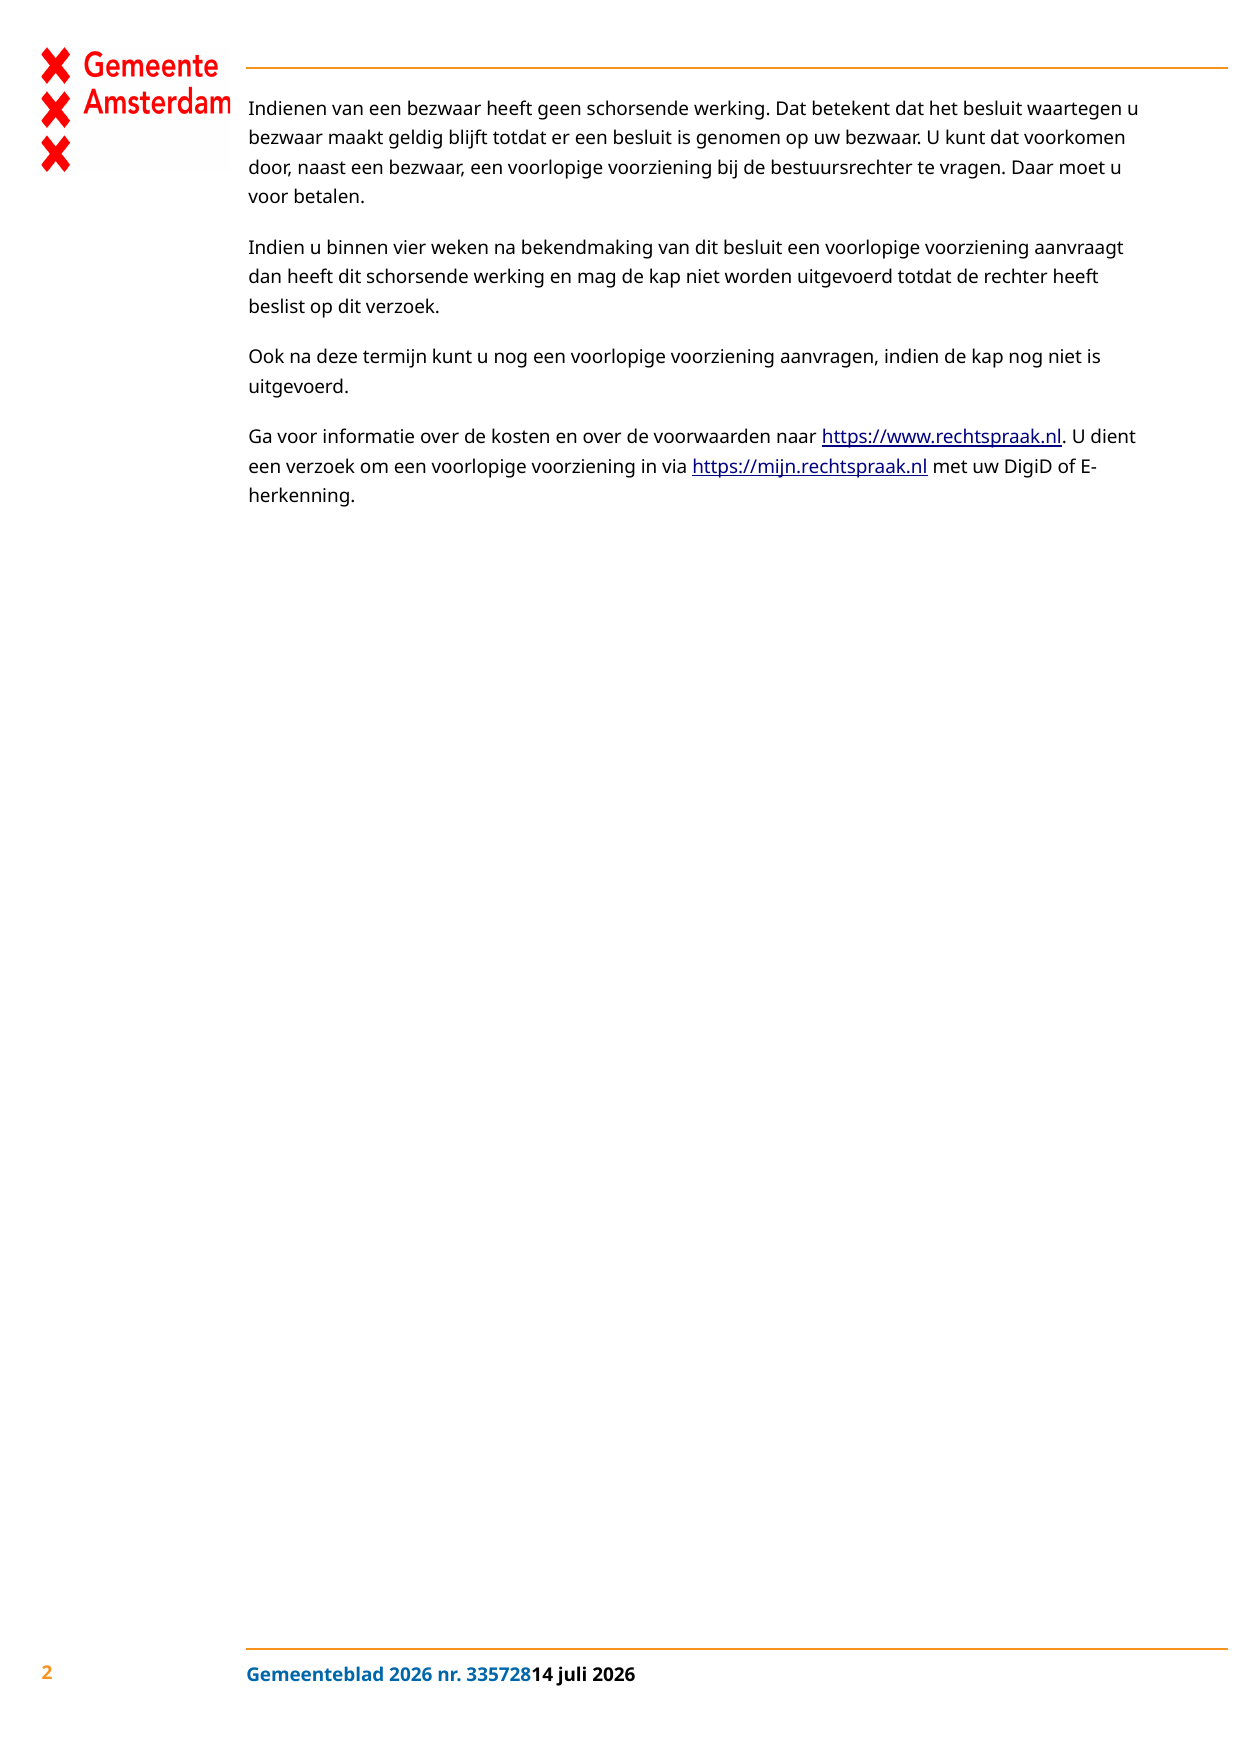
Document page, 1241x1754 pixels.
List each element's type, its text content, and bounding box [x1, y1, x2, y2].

text Indien u binnen vier weken na bekendmaking van dit besluit een voorlopige voorziening aanvraagt dan heeft dit schorsende werking en mag de kap niet worden uitgevoerd totdat de rechter heeft beslist op dit verzoek. [248, 234, 1152, 319]
text Ga voor informatie over de kosten en over de voorwaarden naar https://www.rechtspraak.nl. U dient een verzoek om een voorlopige voorziening in via https://mijn.rechtspraak.nl met uw DigiD of E-herkenning. [248, 423, 1152, 508]
picture [41, 47, 231, 172]
text Ook na deze termijn kunt u nog een voorlopige voorziening aanvragen, indien de kap nog niet is uitgevoerd. [248, 343, 1152, 399]
text Indienen van een bezwaar heeft geen schorsende werking. Dat betekent dat het besluit waartegen u bezwaar maakt geldig blijft totdat er een besluit is genomen op uw bezwaar. U kunt dat voorkomen door, naast een bezwaar, een voorlopige voorziening bij de bestuursrechter te vragen. Daar moet u voor betalen. [248, 95, 1152, 209]
